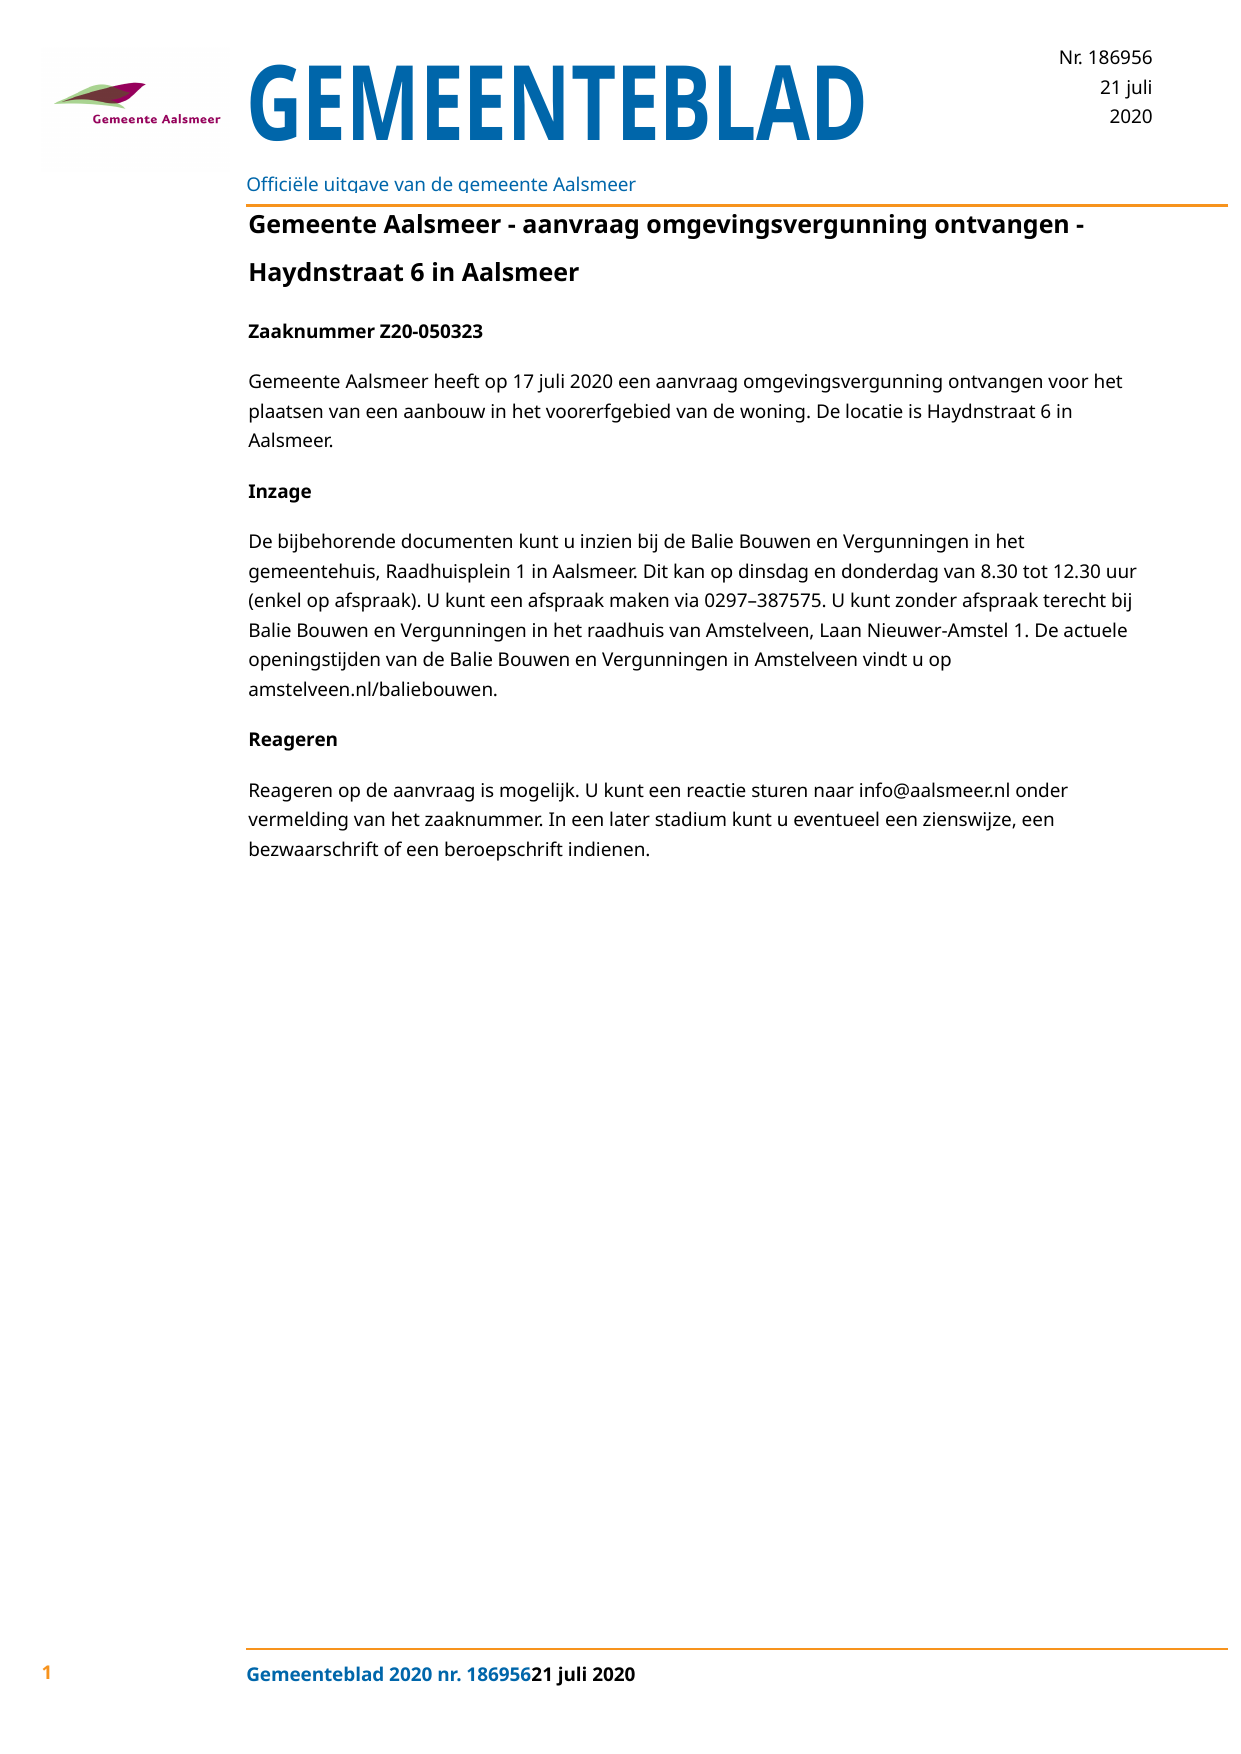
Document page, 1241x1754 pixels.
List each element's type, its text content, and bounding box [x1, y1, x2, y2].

text De bijbehorende documenten kunt u inzien bij de Balie Bouwen en Vergunningen in het gemeentehuis, Raadhuisplein 1 in Aalsmeer. Dit kan op dinsdag en donderdag van 8.30 tot 12.30 uur (enkel op afspraak). U kunt een afspraak maken via 0297–387575. U kunt zonder afspraak terecht bij Balie Bouwen en Vergunningen in het raadhuis van Amstelveen, Laan Nieuwer-Amstel 1. De actuele openingstijden van de Balie Bouwen en Vergunningen in Amstelveen vindt u op amstelveen.nl/baliebouwen. [248, 528, 1152, 702]
picture [41, 47, 231, 172]
text Zaaknummer Z20-050323 [248, 318, 1152, 344]
text Gemeente Aalsmeer - aanvraag omgevingsvergunning ontvangen - Haydnstraat 6 in Aalsmeer [248, 207, 1152, 288]
text Gemeente Aalsmeer heeft op 17 juli 2020 een aanvraag omgevingsvergunning ontvangen voor het plaatsen van een aanbouw in het voorerfgebied van de woning. De locatie is Haydnstraat 6 in Aalsmeer. [248, 368, 1152, 453]
text Reageren op de aanvraag is mogelijk. U kunt een reactie sturen naar info@aalsmeer.nl onder vermelding van het zaaknummer. In een later stadium kunt u eventueel een zienswijze, een bezwaarschrift of een beroepschrift indienen. [248, 777, 1152, 862]
text Inzage [248, 478, 1152, 504]
text Reageren [248, 727, 1152, 752]
